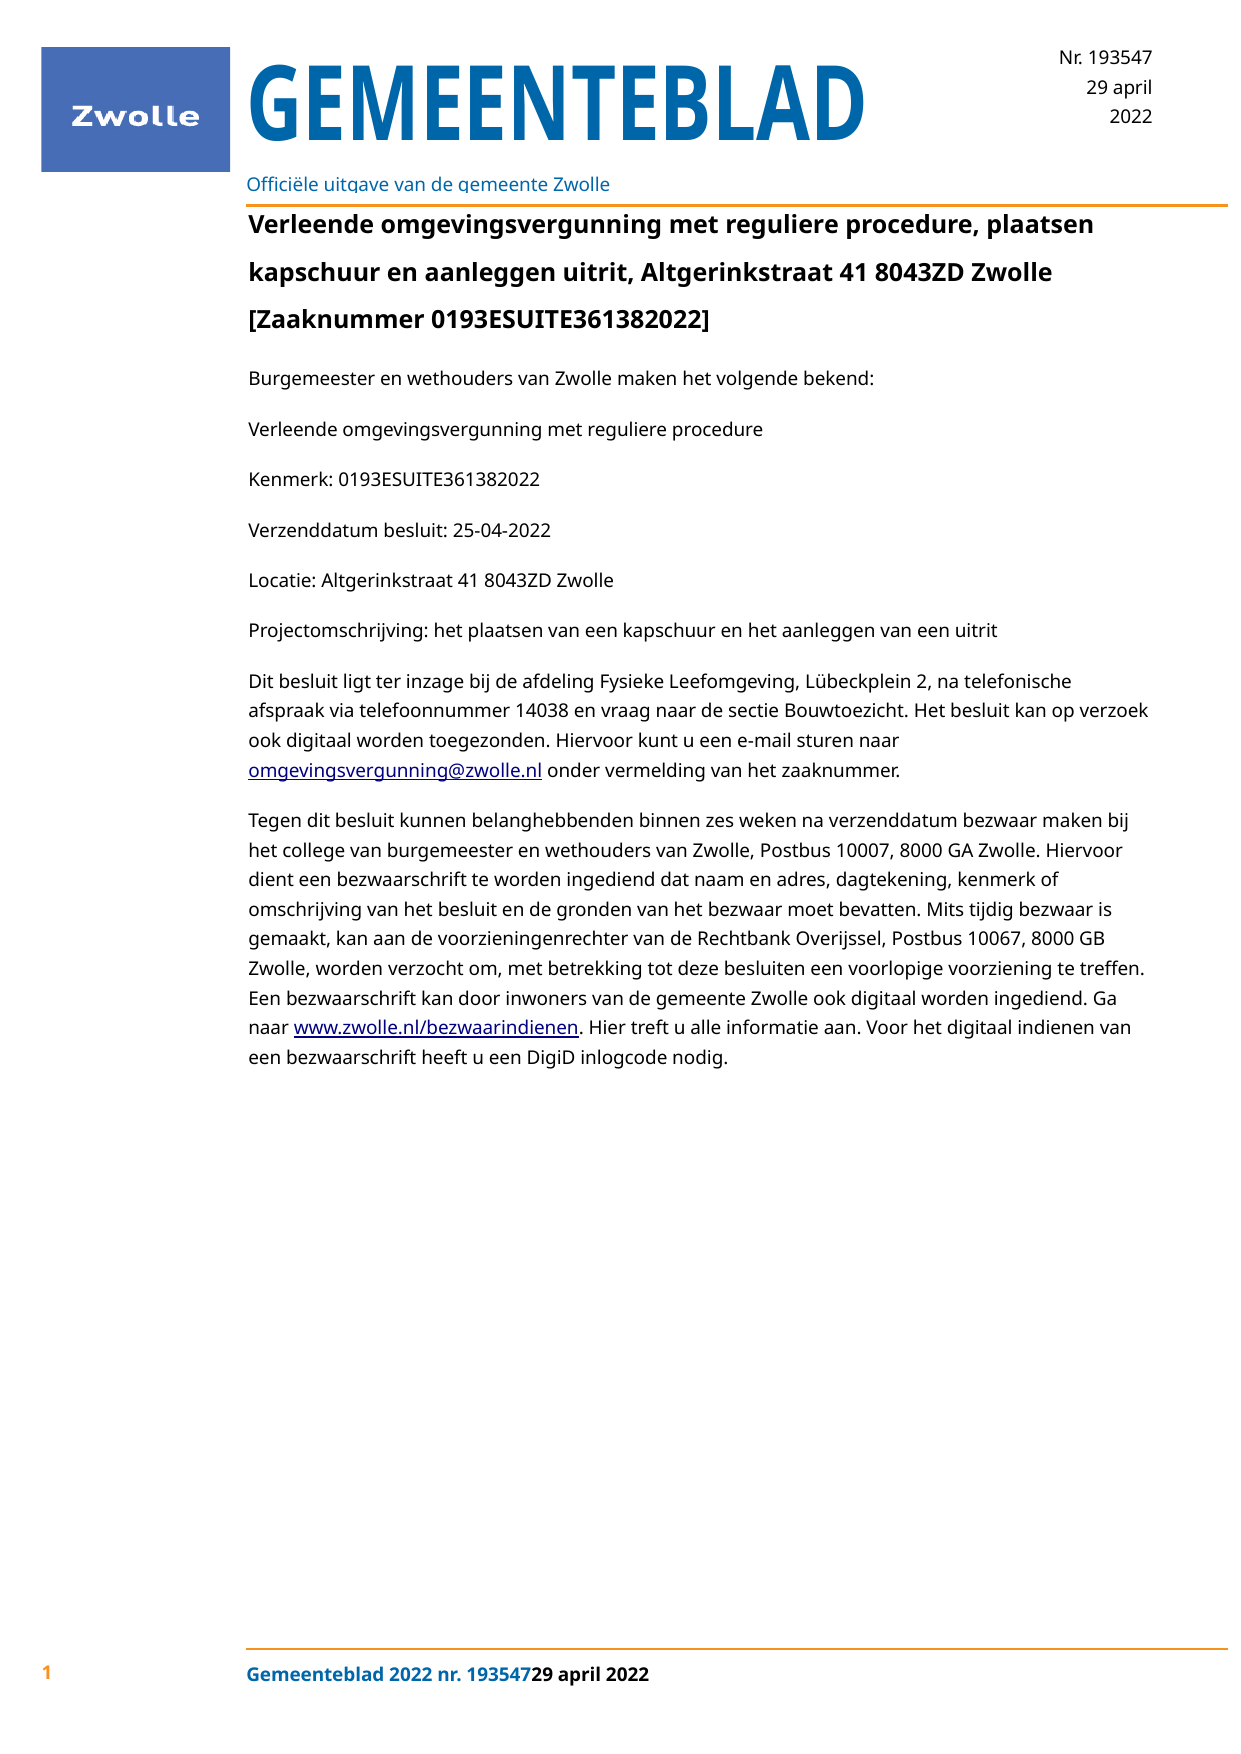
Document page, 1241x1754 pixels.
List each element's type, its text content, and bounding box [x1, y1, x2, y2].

text Verzenddatum besluit: 25-04-2022 [248, 517, 1152, 542]
picture [41, 47, 231, 172]
text Projectomschrijving: het plaatsen van een kapschuur en het aanleggen van een uitrit [248, 618, 1152, 643]
text Kenmerk: 0193ESUITE361382022 [248, 466, 1152, 492]
text Locatie: Altgerinkstraat 41 8043ZD Zwolle [248, 567, 1152, 593]
text Burgemeester en wethouders van Zwolle maken het volgende bekend: [248, 366, 1152, 391]
text Verleende omgevingsvergunning met reguliere procedure [248, 416, 1152, 442]
text Tegen dit besluit kunnen belanghebbenden binnen zes weken na verzenddatum bezwaar maken bij het college van burgemeester en wethouders van Zwolle, Postbus 10007, 8000 GA Zwolle. Hiervoor dient een bezwaarschrift te worden ingediend dat naam en adres, dagtekening, kenmerk of omschrijving van het besluit en de gronden van het bezwaar moet bevatten. Mits tijdig bezwaar is gemaakt, kan aan de voorzieningenrechter van de Rechtbank Overijssel, Postbus 10067, 8000 GB Zwolle, worden verzocht om, met betrekking tot deze besluiten een voorlopige voorziening te treffen. Een bezwaarschrift kan door inwoners van de gemeente Zwolle ook digitaal worden ingediend. Ga naar www.zwolle.nl/bezwaarindienen. Hier treft u alle informatie aan. Voor het digitaal indienen van een bezwaarschrift heeft u een DigiD inlogcode nodig. [248, 807, 1152, 1069]
text Dit besluit ligt ter inzage bij de afdeling Fysieke Leefomgeving, Lübeckplein 2, na telefonische afspraak via telefoonnummer 14038 en vraag naar de sectie Bouwtoezicht. Het besluit kan op verzoek ook digitaal worden toegezonden. Hiervoor kunt u een e-mail sturen naar omgevingsvergunning@zwolle.nl onder vermelding van het zaaknummer. [248, 668, 1152, 782]
text Verleende omgevingsvergunning met reguliere procedure, plaatsen kapschuur en aanleggen uitrit, Altgerinkstraat 41 8043ZD Zwolle [Zaaknummer 0193ESUITE361382022] [248, 207, 1152, 336]
